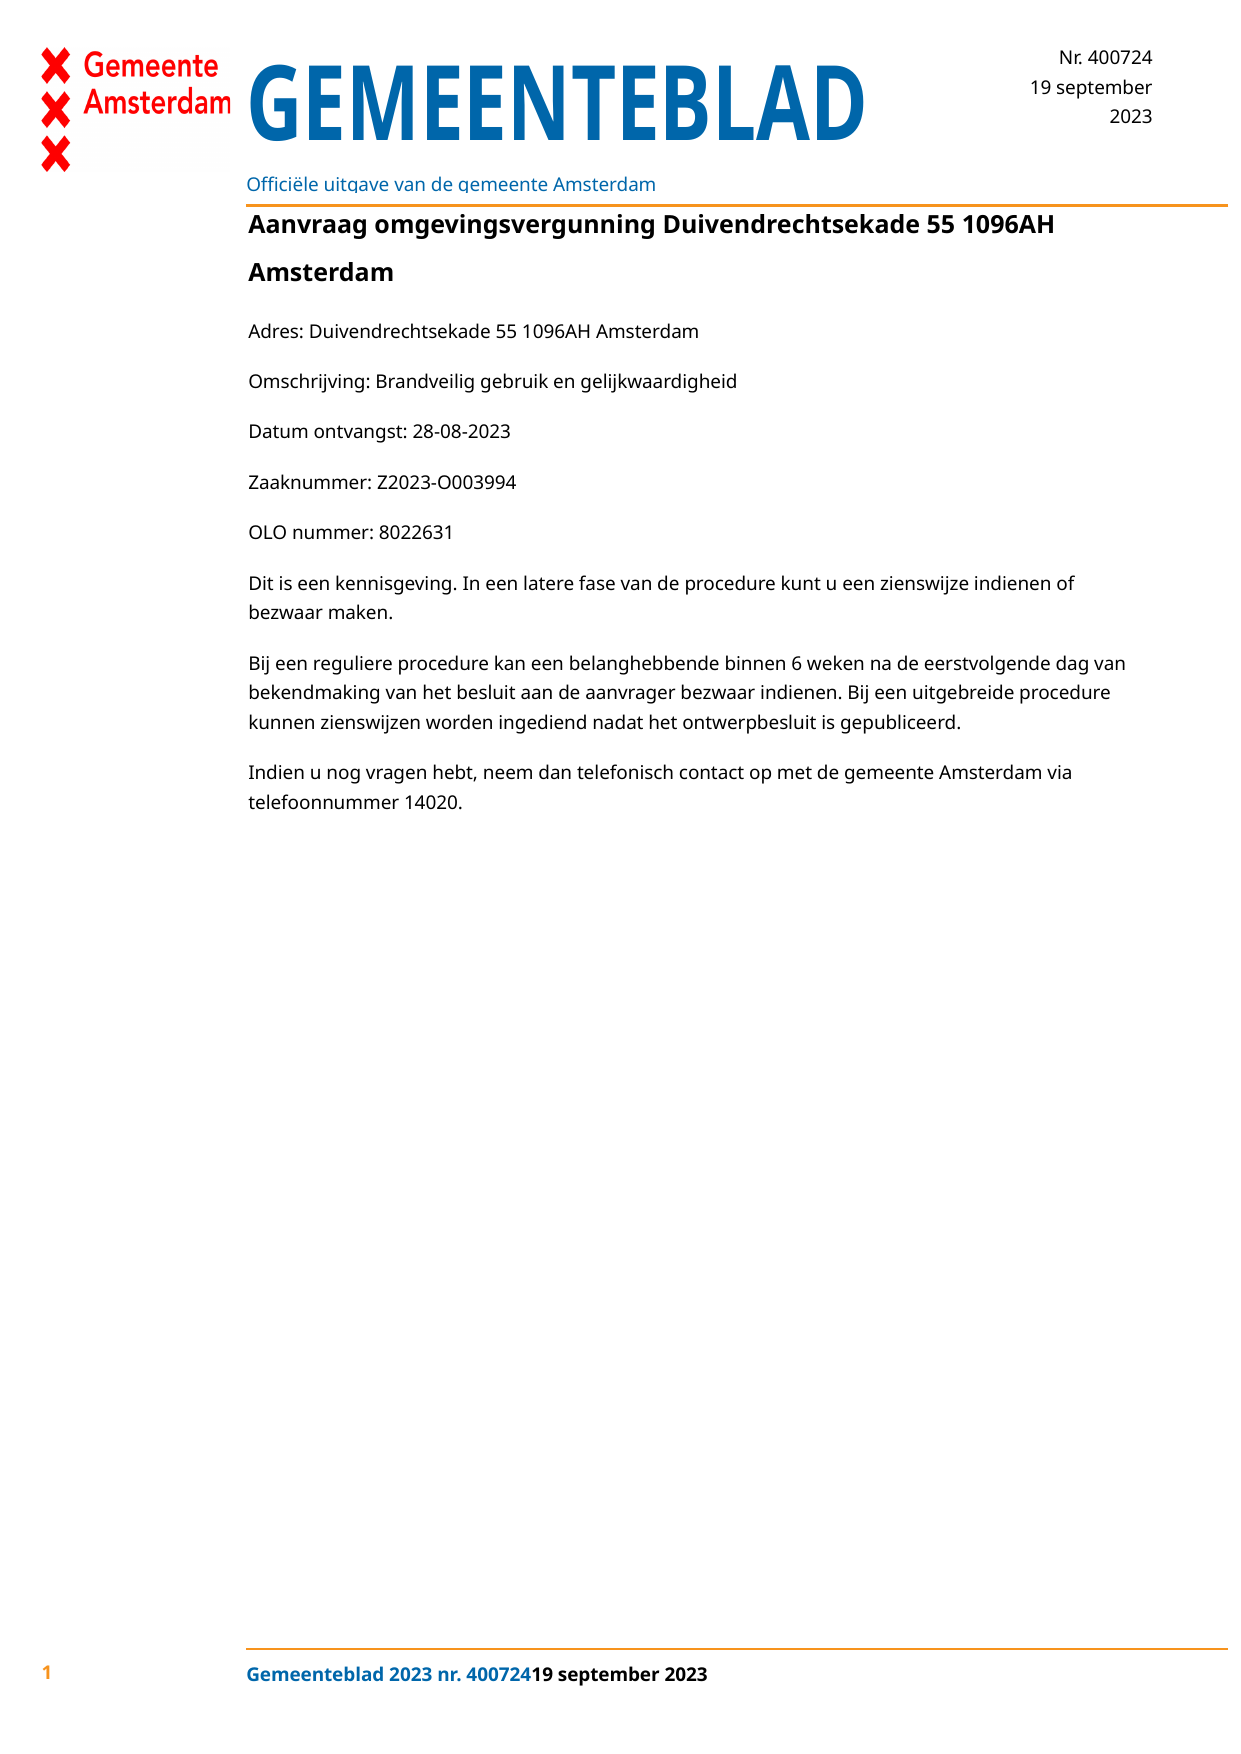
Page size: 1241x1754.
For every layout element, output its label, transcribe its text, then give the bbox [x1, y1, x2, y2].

text Aanvraag omgevingsvergunning Duivendrechtsekade 55 1096AH Amsterdam [248, 207, 1152, 288]
text Datum ontvangst: 28-08-2023 [248, 419, 1152, 444]
text Indien u nog vragen hebt, neem dan telefonisch contact op met de gemeente Amsterdam via telefoonnummer 14020. [248, 759, 1152, 815]
picture [41, 47, 231, 172]
text Zaaknummer: Z2023-O003994 [248, 469, 1152, 495]
text Dit is een kennisgeving. In een latere fase van de procedure kunt u een zienswijze indienen of bezwaar maken. [248, 570, 1152, 625]
text Omschrijving: Brandveilig gebruik en gelijkwaardigheid [248, 368, 1152, 394]
text OLO nummer: 8022631 [248, 519, 1152, 545]
text Adres: Duivendrechtsekade 55 1096AH Amsterdam [248, 318, 1152, 344]
text Bij een reguliere procedure kan een belanghebbende binnen 6 weken na de eerstvolgende dag van bekendmaking van het besluit aan de aanvrager bezwaar indienen. Bij een uitgebreide procedure kunnen zienswijzen worden ingediend nadat het ontwerpbesluit is gepubliceerd. [248, 650, 1152, 735]
